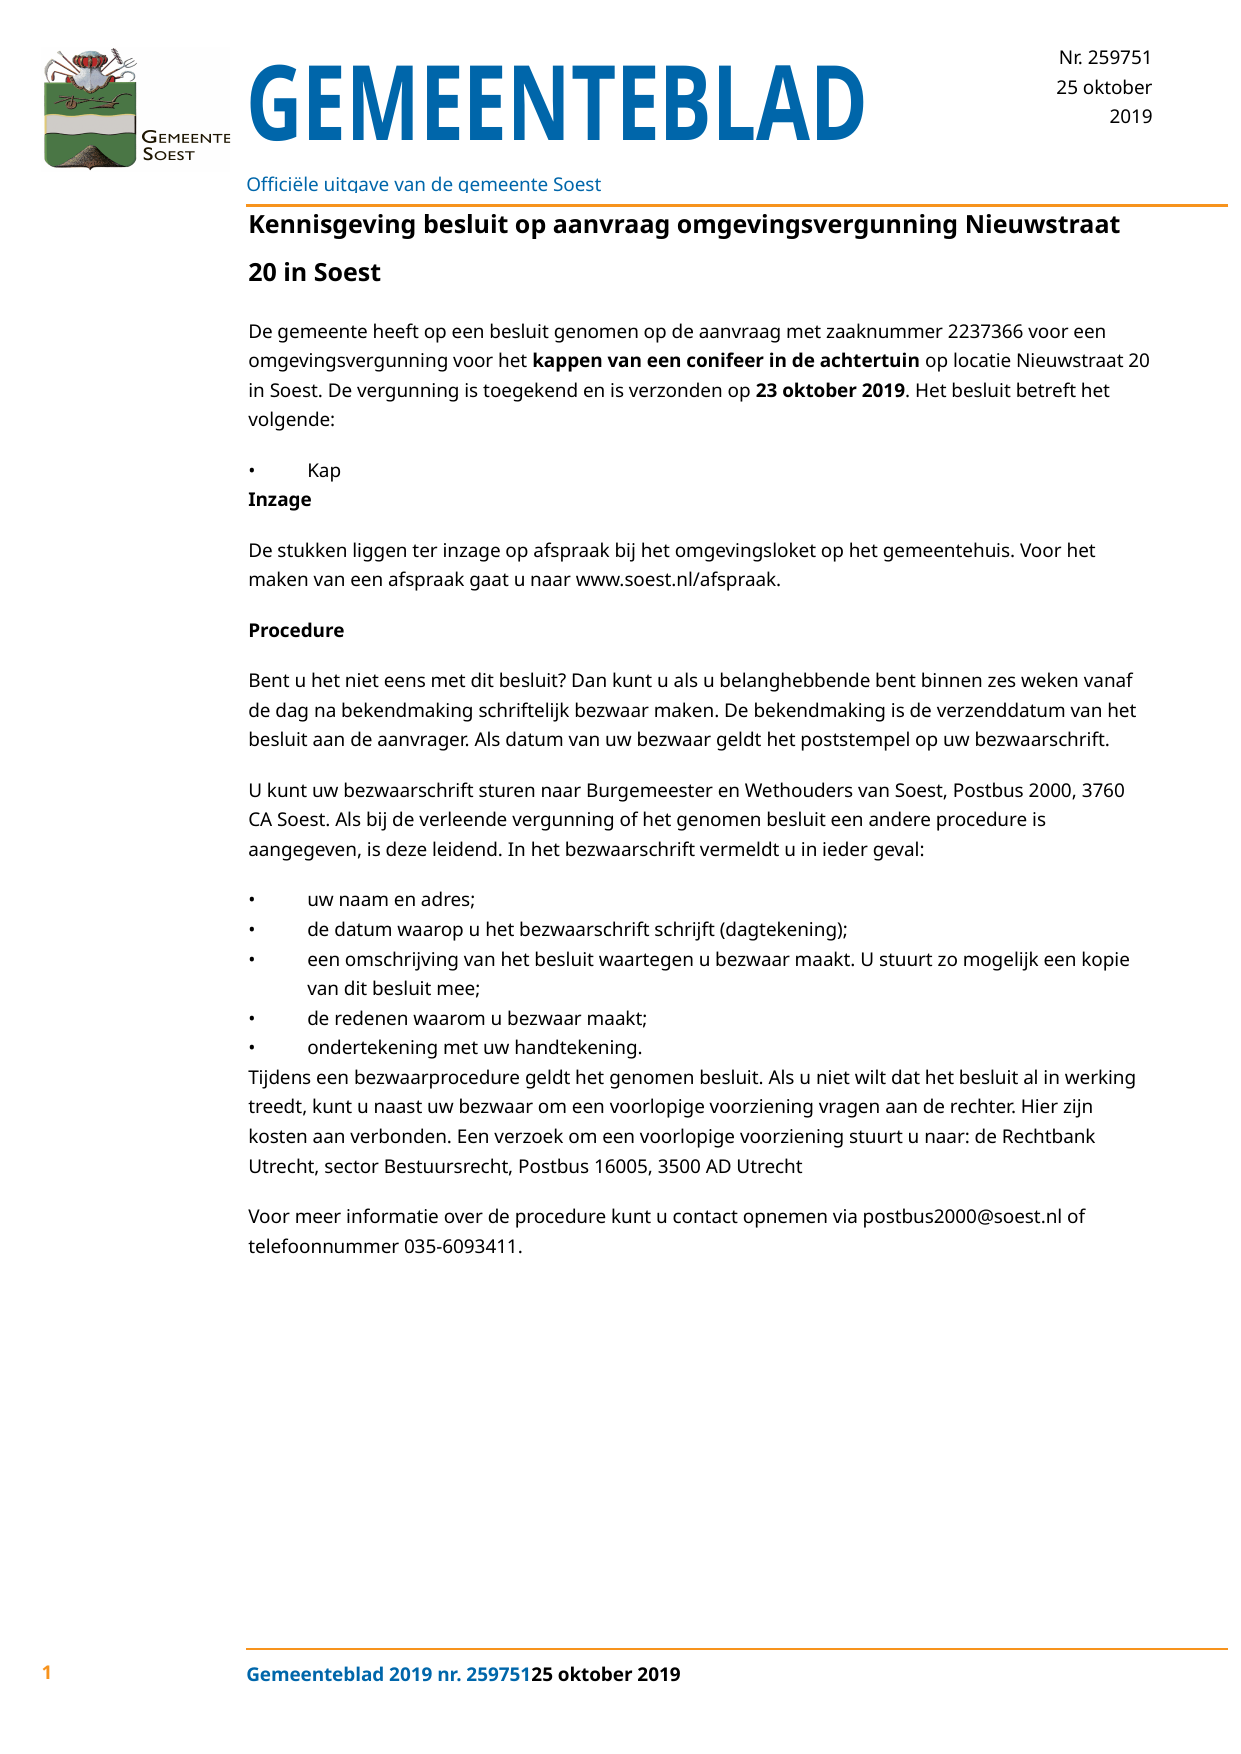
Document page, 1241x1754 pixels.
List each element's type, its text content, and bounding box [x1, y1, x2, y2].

picture [41, 47, 231, 172]
text Voor meer informatie over de procedure kunt u contact opnemen via postbus2000@soest.nl of telefoonnummer 035-6093411. [248, 1203, 1152, 1259]
text De gemeente heeft op een besluit genomen op de aanvraag met zaaknummer 2237366 voor een omgevingsvergunning voor het kappen van een conifeer in de achtertuin op locatie Nieuwstraat 20 in Soest. De vergunning is toegekend en is verzonden op 23 oktober 2019. Het besluit betreft het volgende: [248, 318, 1152, 432]
text Inzage [248, 487, 1152, 512]
text Tijdens een bezwaarprocedure geldt het genomen besluit. Als u niet wilt dat het besluit al in werking treedt, kunt u naast uw bezwaar om een voorlopige voorziening vragen aan de rechter. Hier zijn kosten aan verbonden. Een verzoek om een voorlopige voorziening stuurt u naar: de Rechtbank Utrecht, sector Bestuursrecht, Postbus 16005, 3500 AD Utrecht [248, 1064, 1152, 1179]
list uw naam en adres; [248, 887, 1152, 912]
text Kennisgeving besluit op aanvraag omgevingsvergunning Nieuwstraat 20 in Soest [248, 207, 1152, 288]
text Bent u het niet eens met dit besluit? Dan kunt u als u belanghebbende bent binnen zes weken vanaf de dag na bekendmaking schriftelijk bezwaar maken. De bekendmaking is de verzenddatum van het besluit aan de aanvrager. Als datum van uw bezwaar geldt het poststempel op uw bezwaarschrift. [248, 667, 1152, 752]
list de datum waarop u het bezwaarschrift schrijft (dagtekening); [248, 916, 1152, 942]
text U kunt uw bezwaarschrift sturen naar Burgemeester en Wethouders van Soest, Postbus 2000, 3760 CA Soest. Als bij de verleende vergunning of het genomen besluit een andere procedure is aangegeven, is deze leidend. In het bezwaarschrift vermeldt u in ieder geval: [248, 777, 1152, 862]
text De stukken liggen ter inzage op afspraak bij het omgevingsloket op het gemeentehuis. Voor het maken van een afspraak gaat u naar www.soest.nl/afspraak. [248, 537, 1152, 592]
list ondertekening met uw handtekening. [248, 1034, 1152, 1060]
list Kap [248, 457, 1152, 483]
list de redenen waarom u bezwaar maakt; [248, 1005, 1152, 1031]
text Procedure [248, 617, 1152, 643]
list een omschrijving van het besluit waartegen u bezwaar maakt. U stuurt zo mogelijk een kopie van dit besluit mee; [248, 946, 1152, 1001]
